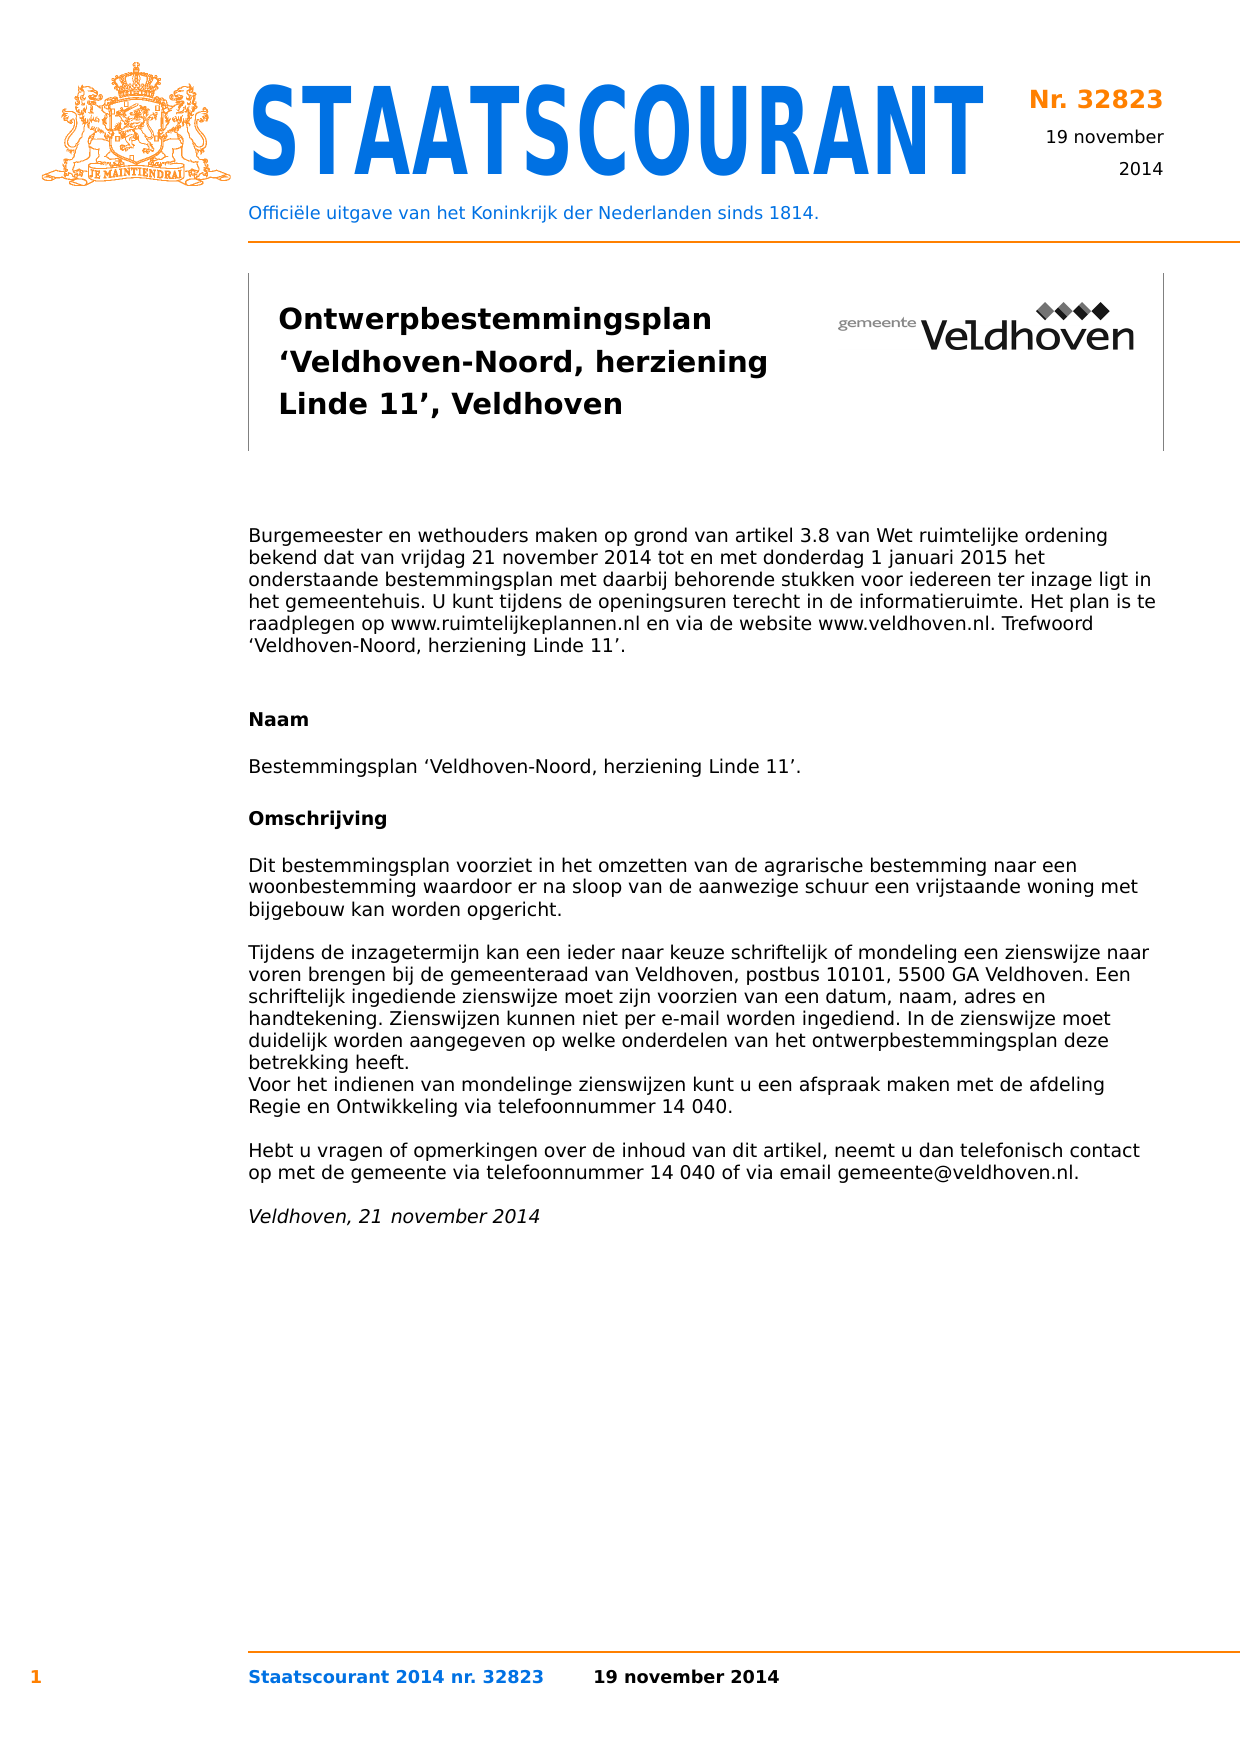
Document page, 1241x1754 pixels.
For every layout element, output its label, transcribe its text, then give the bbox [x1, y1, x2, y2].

subtitle Omschrijving [248, 807, 1163, 829]
table_cell 19 november [998, 121, 1240, 153]
table_cell Officiële uitgave van het Koninkrijk der Nederlanden sinds 1814. [248, 203, 1240, 241]
table_cell 2014 [998, 153, 1240, 203]
text Voor het indienen van mondelinge zienswijzen kunt u een afspraak maken met de afdeling Regie en Ontwikkeling via telefoonnummer 14 040. [248, 1074, 1163, 1118]
subtitle Ontwerpbestemmingsplan ‘Veldhoven-Noord, herziening Linde 11’, Veldhoven [249, 273, 1163, 451]
table_header STAATSCOURANT [248, 62, 998, 203]
text Tijdens de inzagetermijn kan een ieder naar keuze schriftelijk of mondeling een zienswijze naar voren brengen bij de gemeenteraad van Veldhoven, postbus 10101, 5500 GA Veldhoven. Een schriftelijk ingediende zienswijze moet zijn voorzien van een datum, naam, adres en handtekening. Zienswijzen kunnen niet per e-mail worden ingediend. In de zienswijze moet duidelijk worden aangegeven op welke onderdelen van het ontwerpbestemmingsplan deze betrekking heeft. [248, 942, 1163, 1074]
table_header Nr. 32823 [998, 62, 1240, 121]
text Veldhoven, 21 november 2014 [248, 1206, 1163, 1228]
text Burgemeester en wethouders maken op grond van artikel 3.8 van Wet ruimtelijke ordening bekend dat van vrijdag 21 november 2014 tot en met donderdag 1 januari 2015 het onderstaande bestemmingsplan met daarbij behorende stukken voor iedereen ter inzage ligt in het gemeentehuis. U kunt tijdens de openingsuren terecht in de informatieruimte. Het plan is te raadplegen op www.ruimtelijkeplannen.nl en via de website www.veldhoven.nl. Trefwoord ‘Veldhoven-Noord, herziening Linde 11’. [248, 525, 1163, 657]
table_header [25, 62, 248, 241]
text Dit bestemmingsplan voorziet in het omzetten van de agrarische bestemming naar een woonbestemming waardoor er na sloop van de aanwezige schuur een vrijstaande woning met bijgebouw kan worden opgericht. [248, 854, 1163, 920]
subtitle Naam [248, 708, 1163, 731]
text Hebt u vragen of opmerkingen over de inhoud van dit artikel, neemt u dan telefonisch contact op met de gemeente via telefoonnummer 14 040 of via email gemeente@veldhoven.nl. [248, 1140, 1163, 1184]
picture [838, 302, 1134, 350]
picture [41, 62, 231, 186]
text Bestemmingsplan ‘Veldhoven-Noord, herziening Linde 11’. [248, 756, 1163, 777]
